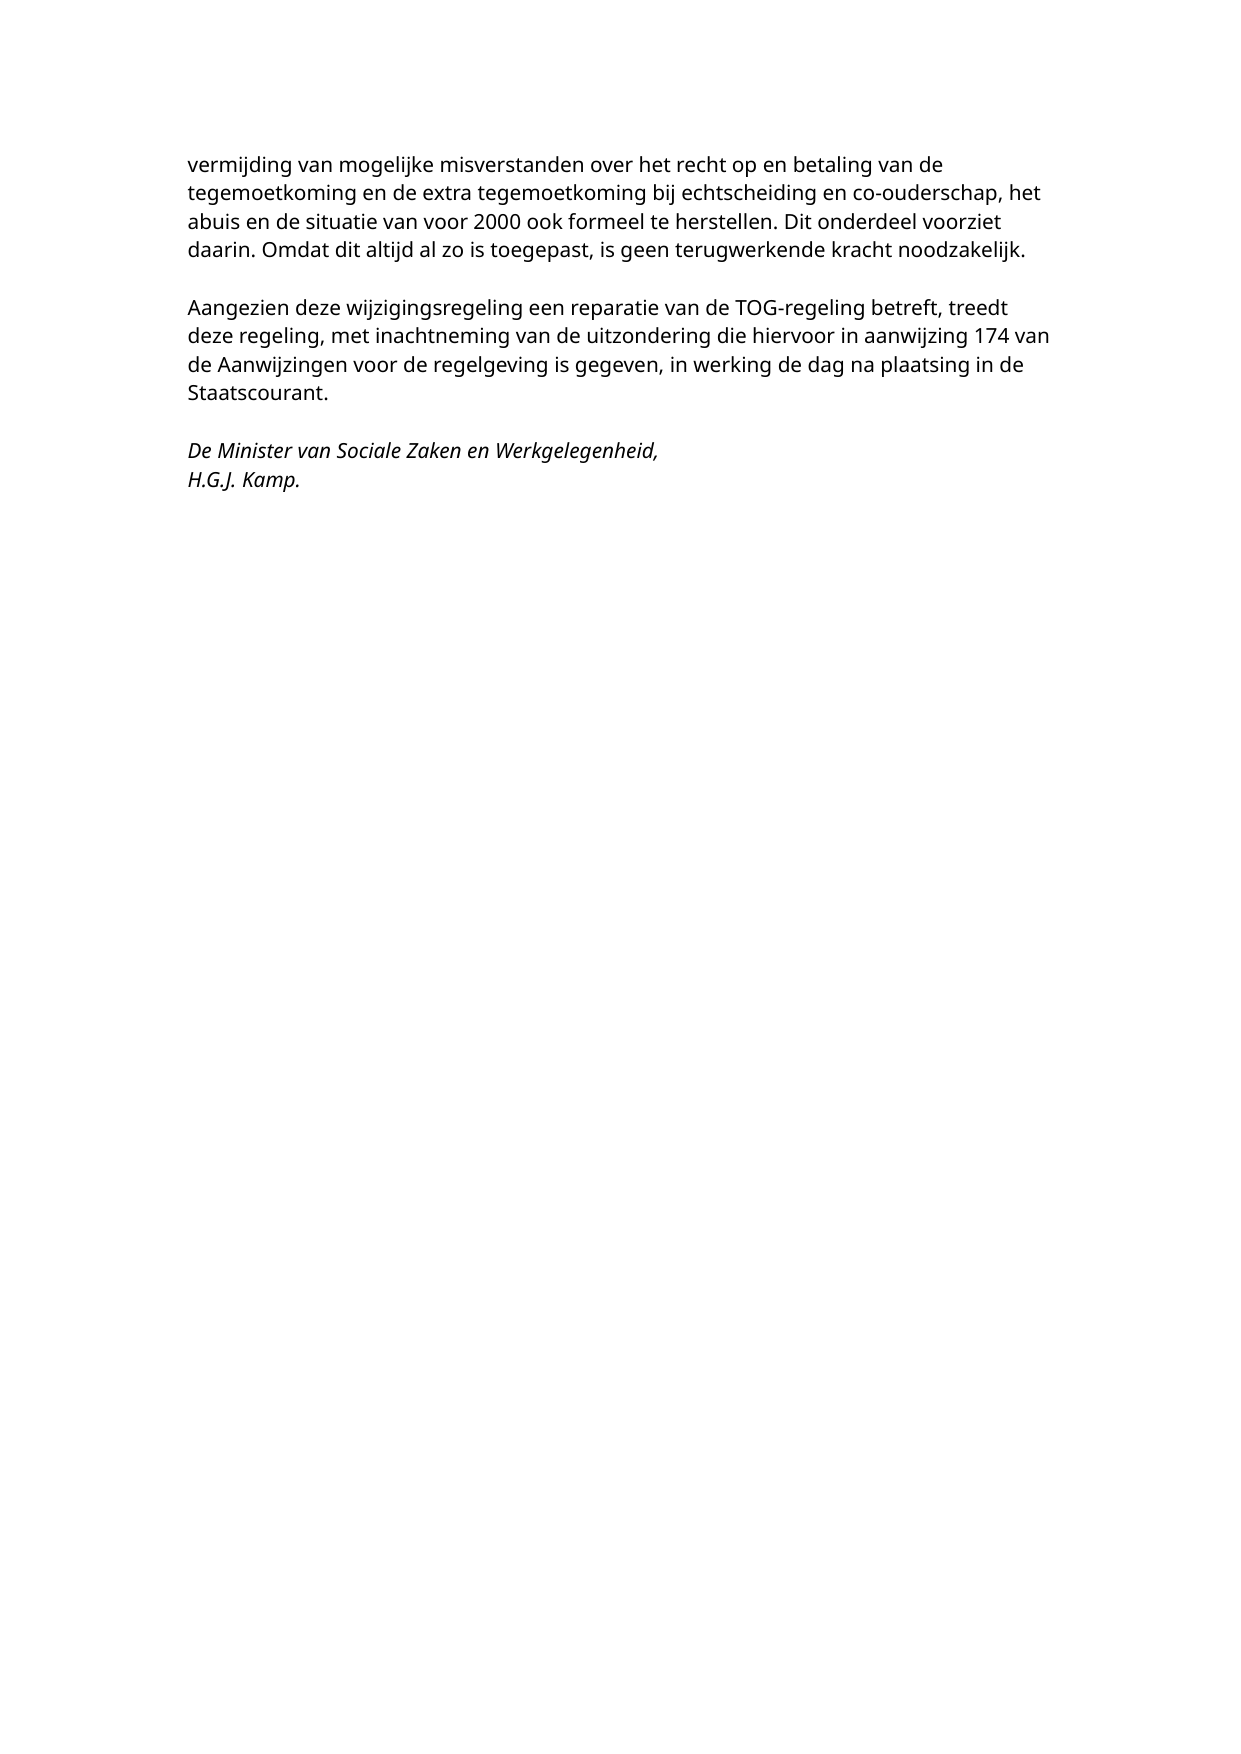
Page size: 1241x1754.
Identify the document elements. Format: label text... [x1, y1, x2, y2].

text H.G.J. Kamp. [187, 465, 1053, 493]
text vermijding van mogelijke misverstanden over het recht op en betaling van de tegemoetkoming en de extra tegemoetkoming bij echtscheiding en co-ouderschap, het abuis en de situatie van voor 2000 ook formeel te herstellen. Dit onderdeel voorziet daarin. Omdat dit altijd al zo is toegepast, is geen terugwerkende kracht noodzakelijk. [187, 150, 1053, 264]
text Aangezien deze wijzigingsregeling een reparatie van de TOG-regeling betreft, treedt deze regeling, met inachtneming van de uitzondering die hiervoor in aanwijzing 174 van de Aanwijzingen voor de regelgeving is gegeven, in werking de dag na plaatsing in de Staatscourant. [187, 293, 1053, 407]
text De Minister van Sociale Zaken en Werkgelegenheid, [187, 436, 1053, 465]
